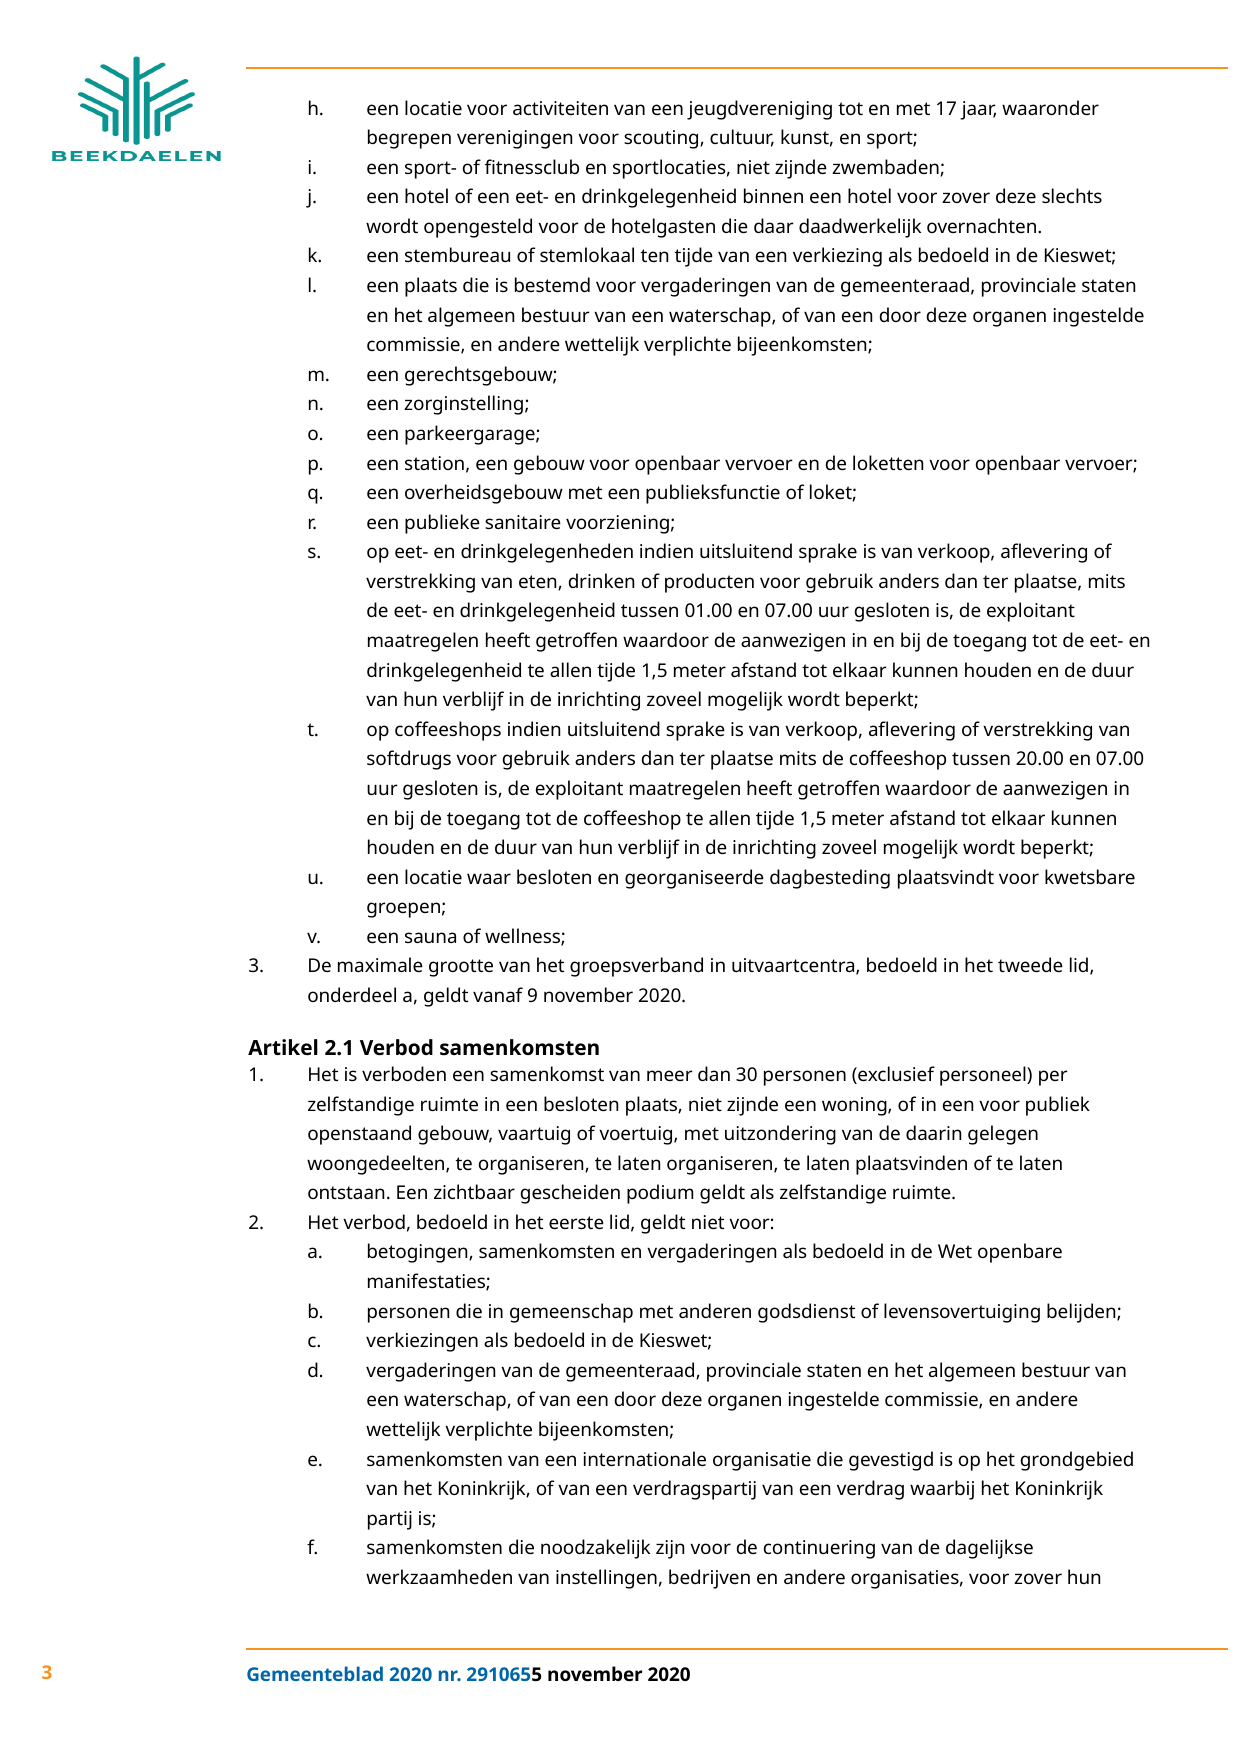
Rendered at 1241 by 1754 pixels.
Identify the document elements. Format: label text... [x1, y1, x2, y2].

list een zorginstelling; [307, 391, 1152, 416]
list personen die in gemeenschap met anderen godsdienst of levensovertuiging belijden; [307, 1298, 1152, 1323]
list een stembureau of stemlokaal ten tijde van een verkiezing als bedoeld in de Kieswet; [307, 243, 1152, 268]
list een station, een gebouw voor openbaar vervoer en de loketten voor openbaar vervoer; [307, 450, 1152, 476]
list een plaats die is bestemd voor vergaderingen van de gemeenteraad, provinciale staten en het algemeen bestuur van een waterschap, of van een door deze organen ingestelde commissie, en andere wettelijk verplichte bijeenkomsten; [307, 272, 1152, 357]
list een hotel of een eet- en drinkgelegenheid binnen een hotel voor zover deze slechts wordt opengesteld voor de hotelgasten die daar daadwerkelijk overnachten. [307, 183, 1152, 239]
list Het is verboden een samenkomst van meer dan 30 personen (exclusief personeel) per zelfstandige ruimte in een besloten plaats, niet zijnde een woning, of in een voor publiek openstaand gebouw, vaartuig of voertuig, met uitzondering van de daarin gelegen woongedeelten, te organiseren, te laten organiseren, te laten plaatsvinden of te laten ontstaan. Een zichtbaar gescheiden podium geldt als zelfstandige ruimte. [248, 1061, 1152, 1205]
list een overheidsgebouw met een publieksfunctie of loket; [307, 479, 1152, 505]
list op coffeeshops indien uitsluitend sprake is van verkoop, aflevering of verstrekking van softdrugs voor gebruik anders dan ter plaatse mits de coffeeshop tussen 20.00 en 07.00 uur gesloten is, de exploitant maatregelen heeft getroffen waardoor de aanwezigen in en bij de toegang tot de coffeeshop te allen tijde 1,5 meter afstand tot elkaar kunnen houden en de duur van hun verblijf in de inrichting zoveel mogelijk wordt beperkt; [307, 716, 1152, 860]
list vergaderingen van de gemeenteraad, provinciale staten en het algemeen bestuur van een waterschap, of van een door deze organen ingestelde commissie, en andere wettelijk verplichte bijeenkomsten; [307, 1357, 1152, 1442]
list samenkomsten van een internationale organisatie die gevestigd is op het grondgebied van het Koninkrijk, of van een verdragspartij van een verdrag waarbij het Koninkrijk partij is; [307, 1446, 1152, 1531]
list een gerechtsgebouw; [307, 361, 1152, 387]
list samenkomsten die noodzakelijk zijn voor de continuering van de dagelijkse werkzaamheden van instellingen, bedrijven en andere organisaties, voor zover hun [307, 1534, 1152, 1590]
list betogingen, samenkomsten en vergaderingen als bedoeld in de Wet openbare manifestaties; [307, 1239, 1152, 1294]
list een sauna of wellness; [307, 923, 1152, 949]
list een publieke sanitaire voorziening; [307, 509, 1152, 535]
list een locatie waar besloten en georganiseerde dagbesteding plaatsvindt voor kwetsbare groepen; [307, 864, 1152, 919]
list op eet- en drinkgelegenheden indien uitsluitend sprake is van verkoop, aflevering of verstrekking van eten, drinken of producten voor gebruik anders dan ter plaatse, mits de eet- en drinkgelegenheid tussen 01.00 en 07.00 uur gesloten is, de exploitant maatregelen heeft getroffen waardoor de aanwezigen in en bij de toegang tot de eet- en drinkgelegenheid te allen tijde 1,5 meter afstand tot elkaar kunnen houden en de duur van hun verblijf in de inrichting zoveel mogelijk wordt beperkt; [307, 538, 1152, 712]
list Het verbod, bedoeld in het eerste lid, geldt niet voor: [248, 1209, 1152, 1235]
picture [41, 47, 231, 172]
list een sport- of fitnessclub en sportlocaties, niet zijnde zwembaden; [307, 154, 1152, 180]
list verkiezingen als bedoeld in de Kieswet; [307, 1327, 1152, 1353]
list een parkeergarage; [307, 420, 1152, 446]
list een locatie voor activiteiten van een jeugdvereniging tot en met 17 jaar, waaronder begrepen verenigingen voor scouting, cultuur, kunst, en sport; [307, 95, 1152, 150]
list De maximale grootte van het groepsverband in uitvaartcentra, bedoeld in het tweede lid, onderdeel a, geldt vanaf 9 november 2020. [248, 953, 1152, 1008]
text Artikel 2.1 Verbod samenkomsten [248, 1033, 1152, 1061]
